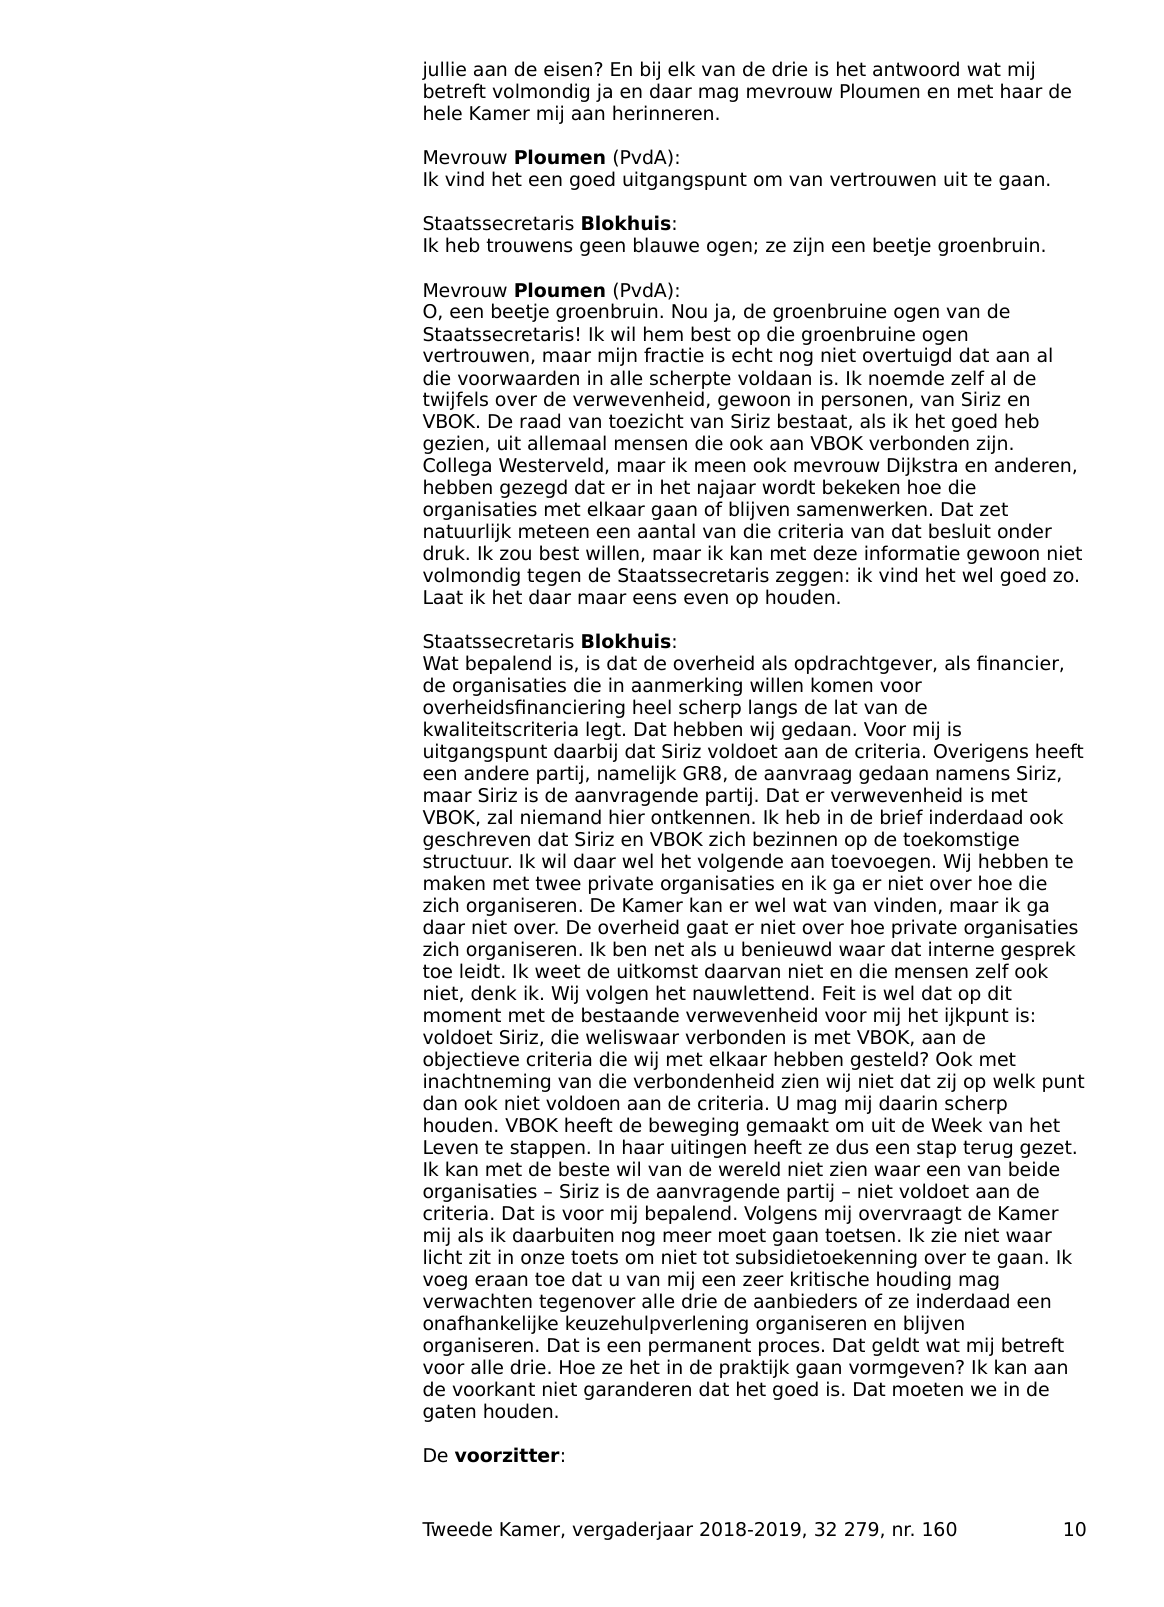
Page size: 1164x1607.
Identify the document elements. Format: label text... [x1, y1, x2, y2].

text Mevrouw Ploumen (PvdA): [422, 147, 1087, 169]
text Ik heb trouwens geen blauwe ogen; ze zijn een beetje groenbruin. [422, 235, 1087, 257]
text Staatssecretaris Blokhuis: [422, 631, 1087, 653]
text Staatssecretaris Blokhuis: [422, 213, 1087, 235]
text Wat bepalend is, is dat de overheid als opdrachtgever, als financier, de organisaties die in aanmerking willen komen voor overheidsfinanciering heel scherp langs de lat van de kwaliteitscriteria legt. Dat hebben wij gedaan. Voor mij is uitgangspunt daarbij dat Siriz voldoet aan de criteria. Overigens heeft een andere partij, namelijk GR8, de aanvraag gedaan namens Siriz, maar Siriz is de aanvragende partij. Dat er verwevenheid is met VBOK, zal niemand hier ontkennen. Ik heb in de brief inderdaad ook geschreven dat Siriz en VBOK zich bezinnen op de toekomstige structuur. Ik wil daar wel het volgende aan toevoegen. Wij hebben te maken met twee private organisaties en ik ga er niet over hoe die zich organiseren. De Kamer kan er wel wat van vinden, maar ik ga daar niet over. De overheid gaat er niet over hoe private organisaties zich organiseren. Ik ben net als u benieuwd waar dat interne gesprek toe leidt. Ik weet de uitkomst daarvan niet en die mensen zelf ook niet, denk ik. Wij volgen het nauwlettend. Feit is wel dat op dit moment met de bestaande verwevenheid voor mij het ijkpunt is: voldoet Siriz, die weliswaar verbonden is met VBOK, aan de objectieve criteria die wij met elkaar hebben gesteld? Ook met inachtneming van die verbondenheid zien wij niet dat zij op welk punt dan ook niet voldoen aan de criteria. U mag mij daarin scherp houden. VBOK heeft de beweging gemaakt om uit de Week van het Leven te stappen. In haar uitingen heeft ze dus een stap terug gezet. Ik kan met de beste wil van de wereld niet zien waar een van beide organisaties – Siriz is de aanvragende partij – niet voldoet aan de criteria. Dat is voor mij bepalend. Volgens mij overvraagt de Kamer mij als ik daarbuiten nog meer moet gaan toetsen. Ik zie niet waar licht zit in onze toets om niet tot subsidietoekenning over te gaan. Ik voeg eraan toe dat u van mij een zeer kritische houding mag verwachten tegenover alle drie de aanbieders of ze inderdaad een onafhankelijke keuzehulpverlening organiseren en blijven organiseren. Dat is een permanent proces. Dat geldt wat mij betreft voor alle drie. Hoe ze het in de praktijk gaan vormgeven? Ik kan aan de voorkant niet garanderen dat het goed is. Dat moeten we in de gaten houden. [422, 653, 1087, 1423]
text Mevrouw Ploumen (PvdA): [422, 279, 1087, 301]
text Ik vind het een goed uitgangspunt om van vertrouwen uit te gaan. [422, 169, 1087, 191]
text O, een beetje groenbruin. Nou ja, de groenbruine ogen van de Staatssecretaris! Ik wil hem best op die groenbruine ogen vertrouwen, maar mijn fractie is echt nog niet overtuigd dat aan al die voorwaarden in alle scherpte voldaan is. Ik noemde zelf al de twijfels over de verwevenheid, gewoon in personen, van Siriz en VBOK. De raad van toezicht van Siriz bestaat, als ik het goed heb gezien, uit allemaal mensen die ook aan VBOK verbonden zijn. Collega Westerveld, maar ik meen ook mevrouw Dijkstra en anderen, hebben gezegd dat er in het najaar wordt bekeken hoe die organisaties met elkaar gaan of blijven samenwerken. Dat zet natuurlijk meteen een aantal van die criteria van dat besluit onder druk. Ik zou best willen, maar ik kan met deze informatie gewoon niet volmondig tegen de Staatssecretaris zeggen: ik vind het wel goed zo. Laat ik het daar maar eens even op houden. [422, 301, 1087, 609]
text De voorzitter: [422, 1445, 1087, 1467]
text jullie aan de eisen? En bij elk van de drie is het antwoord wat mij betreft volmondig ja en daar mag mevrouw Ploumen en met haar de hele Kamer mij aan herinneren. [422, 59, 1087, 125]
